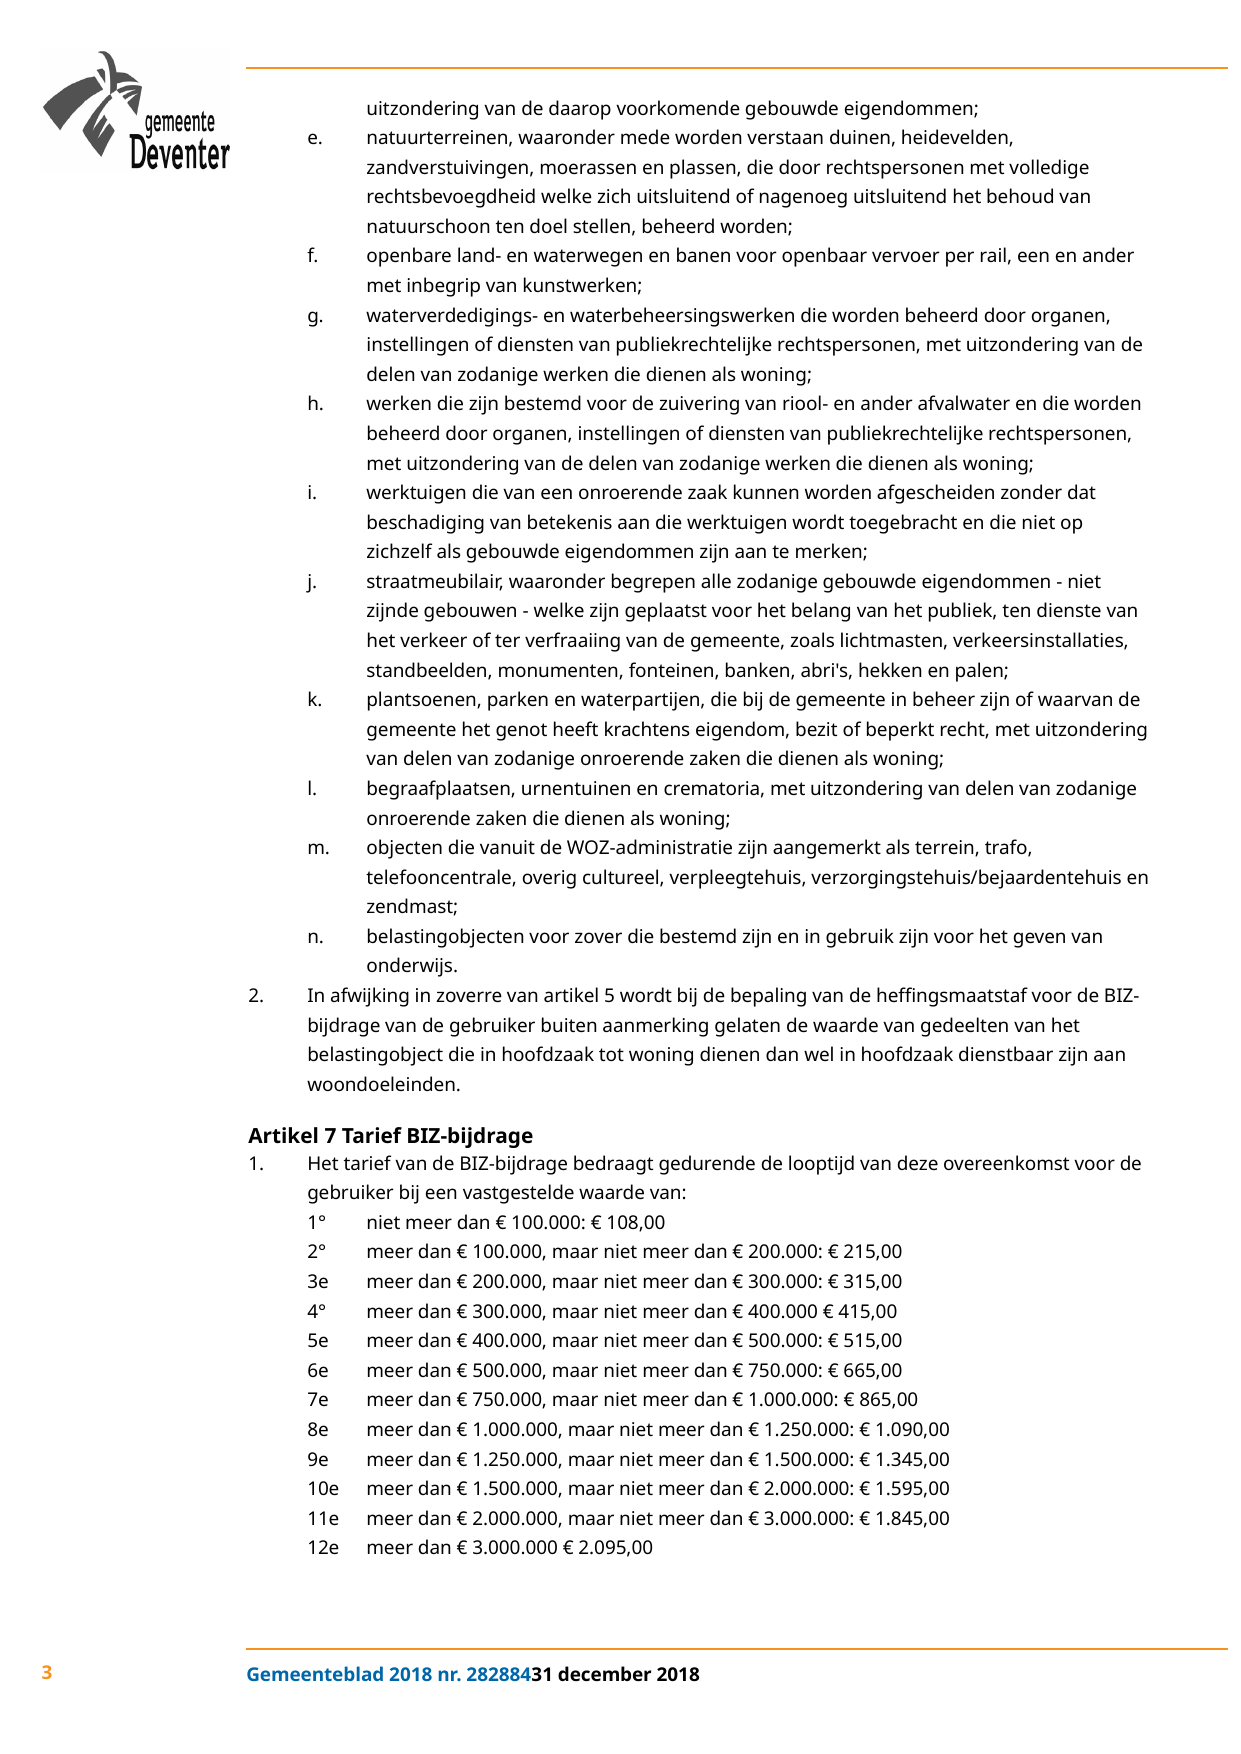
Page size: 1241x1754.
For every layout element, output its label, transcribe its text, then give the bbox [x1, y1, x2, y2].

list straatmeubilair, waaronder begrepen alle zodanige gebouwde eigendommen - niet zijnde gebouwen - welke zijn geplaatst voor het belang van het publiek, ten dienste van het verkeer of ter verfraaiing van de gemeente, zoals lichtmasten, verkeersinstallaties, standbeelden, monumenten, fonteinen, banken, abri's, hekken en palen; [307, 568, 1152, 683]
list meer dan € 2.000.000, maar niet meer dan € 3.000.000: € 1.845,00 [307, 1505, 1152, 1531]
list Het tarief van de BIZ-bijdrage bedraagt gedurende de looptijd van deze overeenkomst voor de gebruiker bij een vastgestelde waarde van: [248, 1150, 1152, 1205]
picture [41, 47, 231, 172]
list natuurterreinen, waaronder mede worden verstaan duinen, heidevelden, zandverstuivingen, moerassen en plassen, die door rechtspersonen met volledige rechtsbevoegdheid welke zich uitsluitend of nagenoeg uitsluitend het behoud van natuurschoon ten doel stellen, beheerd worden; [307, 124, 1152, 239]
list meer dan € 400.000, maar niet meer dan € 500.000: € 515,00 [307, 1327, 1152, 1353]
list meer dan € 500.000, maar niet meer dan € 750.000: € 665,00 [307, 1357, 1152, 1383]
list werken die zijn bestemd voor de zuivering van riool- en ander afvalwater en die worden beheerd door organen, instellingen of diensten van publiekrechtelijke rechtspersonen, met uitzondering van de delen van zodanige werken die dienen als woning; [307, 391, 1152, 476]
list meer dan € 1.250.000, maar niet meer dan € 1.500.000: € 1.345,00 [307, 1446, 1152, 1471]
list meer dan € 3.000.000 € 2.095,00 [307, 1534, 1152, 1560]
list niet meer dan € 100.000: € 108,00 [307, 1209, 1152, 1235]
list plantsoenen, parken en waterpartijen, die bij de gemeente in beheer zijn of waarvan de gemeente het genot heeft krachtens eigendom, bezit of beperkt recht, met uitzondering van delen van zodanige onroerende zaken die dienen als woning; [307, 686, 1152, 771]
list meer dan € 100.000, maar niet meer dan € 200.000: € 215,00 [307, 1239, 1152, 1264]
list waterverdedigings- en waterbeheersingswerken die worden beheerd door organen, instellingen of diensten van publiekrechtelijke rechtspersonen, met uitzondering van de delen van zodanige werken die dienen als woning; [307, 302, 1152, 387]
list openbare land- en waterwegen en banen voor openbaar vervoer per rail, een en ander met inbegrip van kunstwerken; [307, 243, 1152, 298]
list meer dan € 1.000.000, maar niet meer dan € 1.250.000: € 1.090,00 [307, 1416, 1152, 1442]
text Artikel 7 Tarief BIZ-bijdrage [248, 1121, 1152, 1150]
list begraafplaatsen, urnentuinen en crematoria, met uitzondering van delen van zodanige onroerende zaken die dienen als woning; [307, 775, 1152, 831]
list uitzondering van de daarop voorkomende gebouwde eigendommen; [307, 95, 1152, 121]
list meer dan € 750.000, maar niet meer dan € 1.000.000: € 865,00 [307, 1387, 1152, 1412]
list meer dan € 1.500.000, maar niet meer dan € 2.000.000: € 1.595,00 [307, 1475, 1152, 1501]
list meer dan € 300.000, maar niet meer dan € 400.000 € 415,00 [307, 1298, 1152, 1323]
list belastingobjecten voor zover die bestemd zijn en in gebruik zijn voor het geven van onderwijs. [307, 923, 1152, 978]
list meer dan € 200.000, maar niet meer dan € 300.000: € 315,00 [307, 1268, 1152, 1294]
list objecten die vanuit de WOZ-administratie zijn aangemerkt als terrein, trafo, telefooncentrale, overig cultureel, verpleegtehuis, verzorgingstehuis/bejaardentehuis en zendmast; [307, 834, 1152, 919]
list werktuigen die van een onroerende zaak kunnen worden afgescheiden zonder dat beschadiging van betekenis aan die werktuigen wordt toegebracht en die niet op zichzelf als gebouwde eigendommen zijn aan te merken; [307, 479, 1152, 564]
list In afwijking in zoverre van artikel 5 wordt bij de bepaling van de heffingsmaatstaf voor de BIZ-bijdrage van de gebruiker buiten aanmerking gelaten de waarde van gedeelten van het belastingobject die in hoofdzaak tot woning dienen dan wel in hoofdzaak dienstbaar zijn aan woondoeleinden. [248, 982, 1152, 1097]
